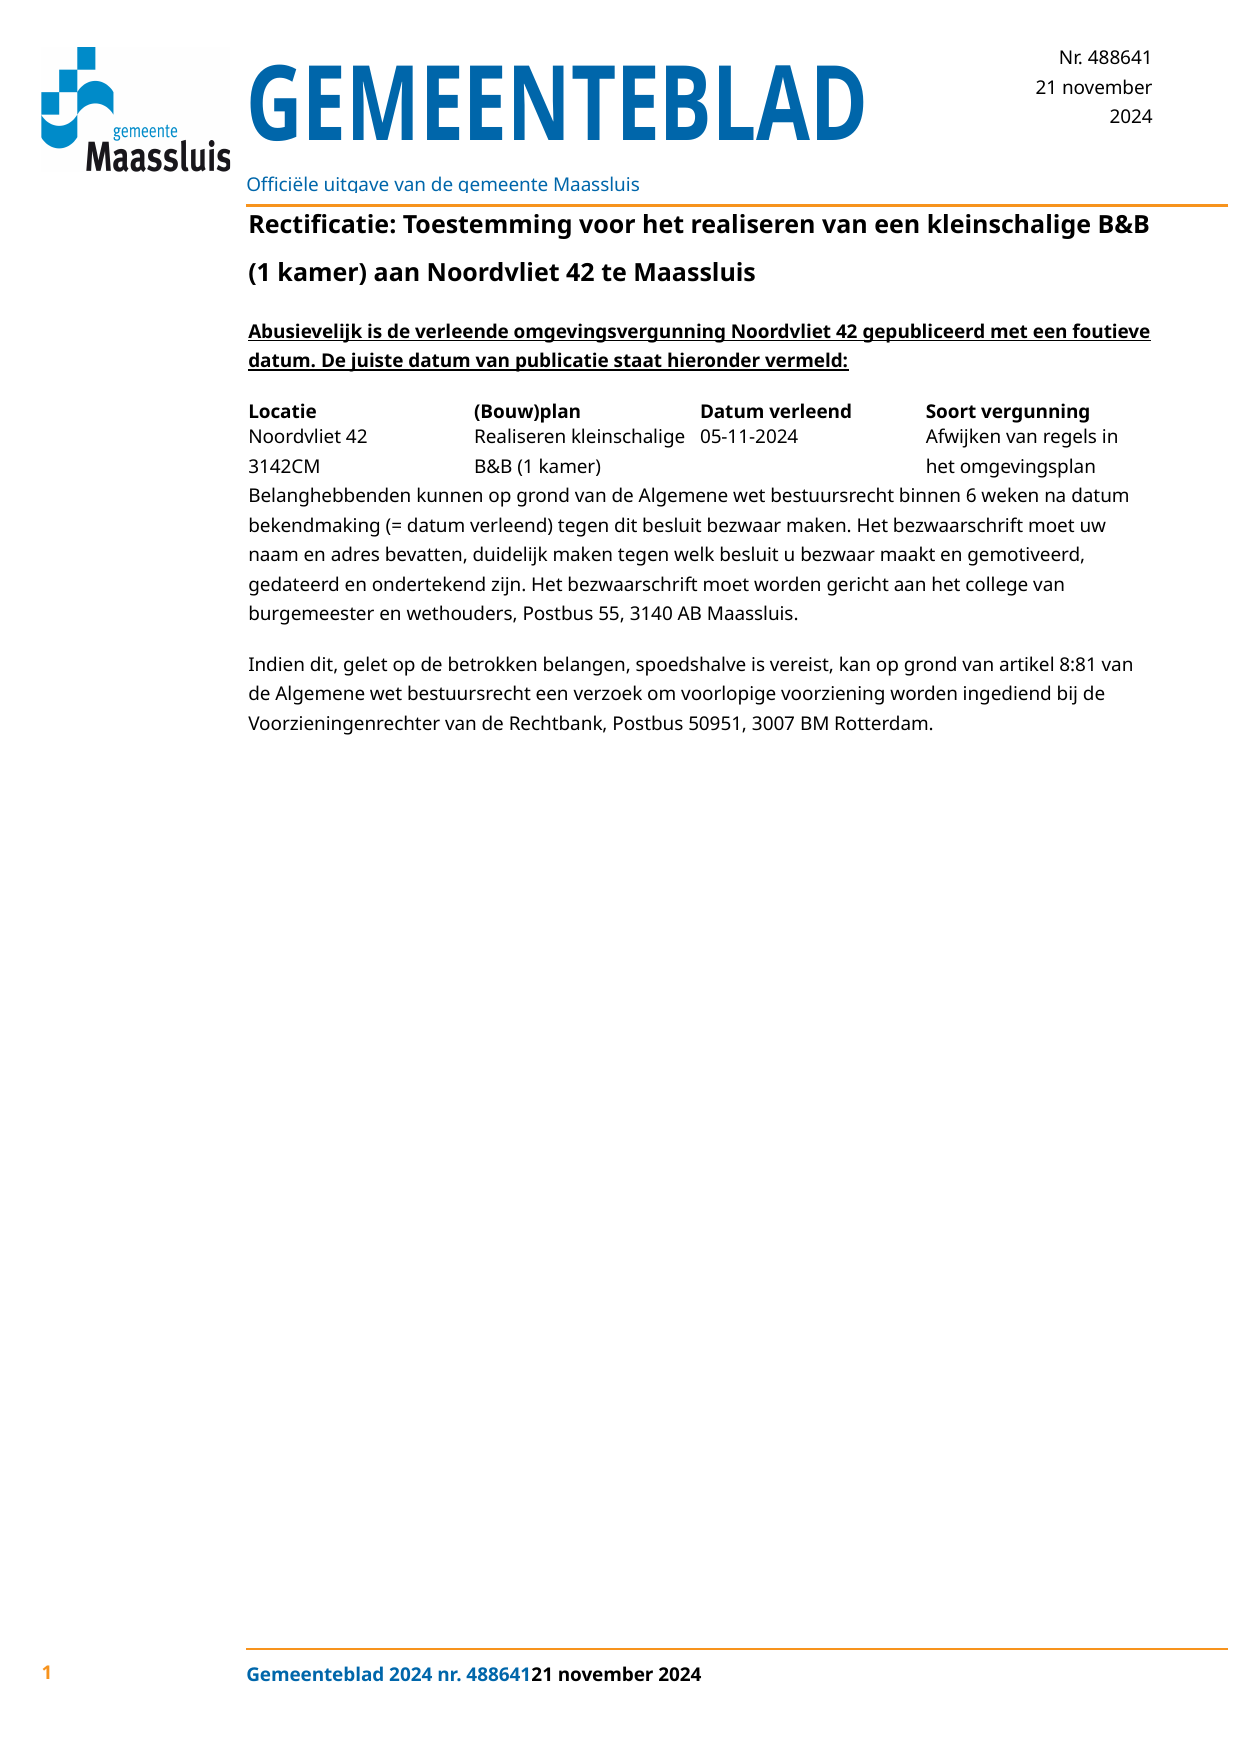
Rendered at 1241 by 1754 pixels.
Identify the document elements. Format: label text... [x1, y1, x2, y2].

text Indien dit, gelet op de betrokken belangen, spoedshalve is vereist, kan op grond van artikel 8:81 van de Algemene wet bestuursrecht een verzoek om voorlopige voorziening worden ingediend bij de Voorzieningenrechter van de Rechtbank, Postbus 50951, 3007 BM Rotterdam. [248, 651, 1152, 736]
text Rectificatie: Toestemming voor het realiseren van een kleinschalige B&B (1 kamer) aan Noordvliet 42 te Maassluis [248, 207, 1152, 288]
table_header Soort vergunning [926, 398, 1152, 424]
table_header Locatie [248, 398, 474, 424]
table_cell Afwijken van regels in het omgevingsplan [926, 424, 1152, 479]
text Belanghebbenden kunnen op grond van de Algemene wet bestuursrecht binnen 6 weken na datum bekendmaking (= datum verleend) tegen dit besluit bezwaar maken. Het bezwaarschrift moet uw naam en adres bevatten, duidelijk maken tegen welk besluit u bezwaar maakt en gemotiveerd, gedateerd en ondertekend zijn. Het bezwaarschrift moet worden gericht aan het college van burgemeester en wethouders, Postbus 55, 3140 AB Maassluis. [248, 482, 1152, 626]
text Abusievelijk is de verleende omgevingsvergunning Noordvliet 42 gepubliceerd met een foutieve datum. De juiste datum van publicatie staat hieronder vermeld: [248, 318, 1152, 373]
table_cell 05-11-2024 [700, 424, 926, 479]
table_cell Realiseren kleinschalige B&B (1 kamer) [474, 424, 700, 479]
picture [41, 47, 77, 92]
picture [41, 47, 231, 172]
table_header Datum verleend [700, 398, 926, 424]
table_cell Noordvliet 42 3142CM [248, 424, 474, 479]
table_header (Bouw)plan [474, 398, 700, 424]
